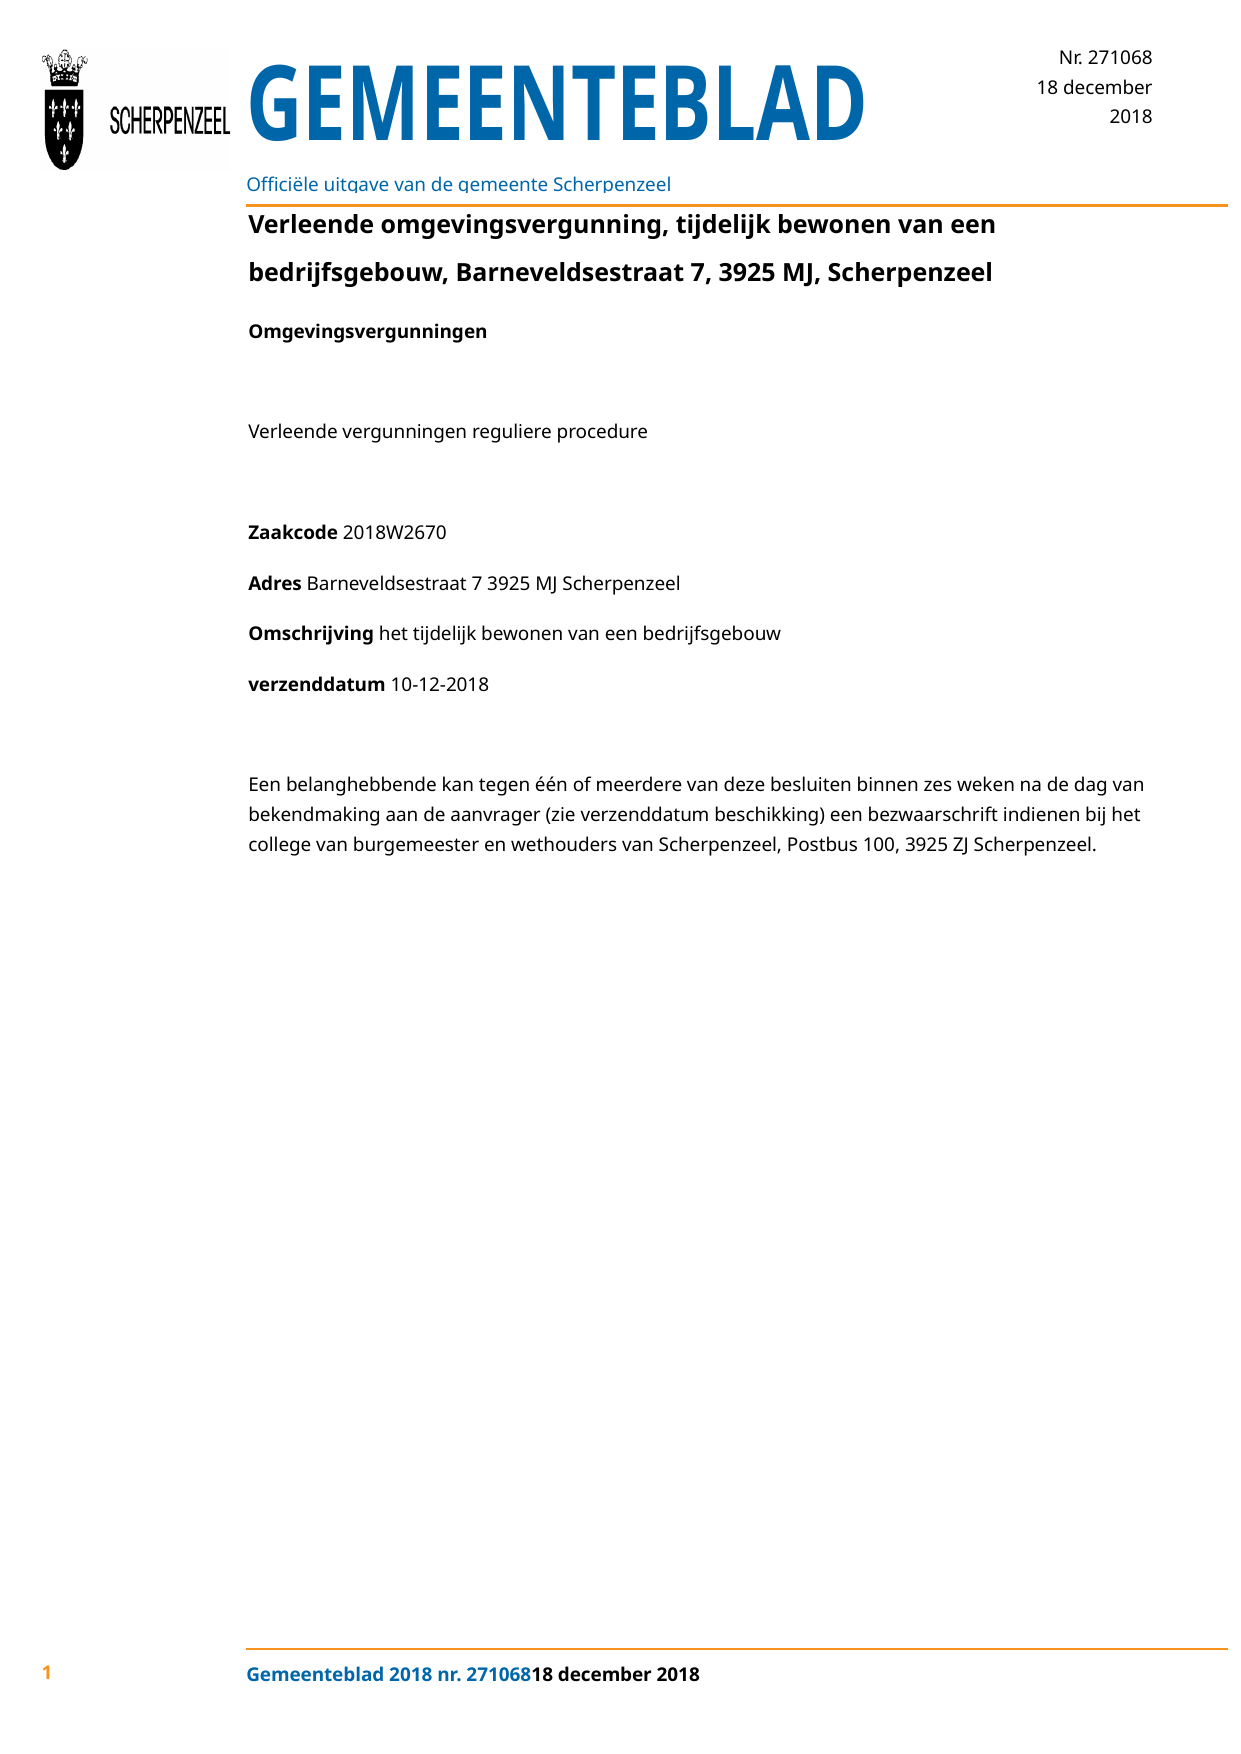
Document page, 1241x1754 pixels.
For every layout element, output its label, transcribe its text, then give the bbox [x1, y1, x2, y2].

text Zaakcode 2018W2670 [248, 519, 1152, 545]
text Verleende vergunningen reguliere procedure [248, 419, 1152, 444]
text Omschrijving het tijdelijk bewonen van een bedrijfsgebouw [248, 620, 1152, 646]
text Omgevingsvergunningen [248, 318, 1152, 344]
picture [41, 47, 231, 172]
text verzenddatum 10-12-2018 [248, 671, 1152, 697]
text Verleende omgevingsvergunning, tijdelijk bewonen van een bedrijfsgebouw, Barneveldsestraat 7, 3925 MJ, Scherpenzeel [248, 207, 1152, 288]
text Adres Barneveldsestraat 7 3925 MJ Scherpenzeel [248, 570, 1152, 596]
text Een belanghebbende kan tegen één of meerdere van deze besluiten binnen zes weken na de dag van bekendmaking aan de aanvrager (zie verzenddatum beschikking) een bezwaarschrift indienen bij het college van burgemeester en wethouders van Scherpenzeel, Postbus 100, 3925 ZJ Scherpenzeel. [248, 772, 1152, 857]
